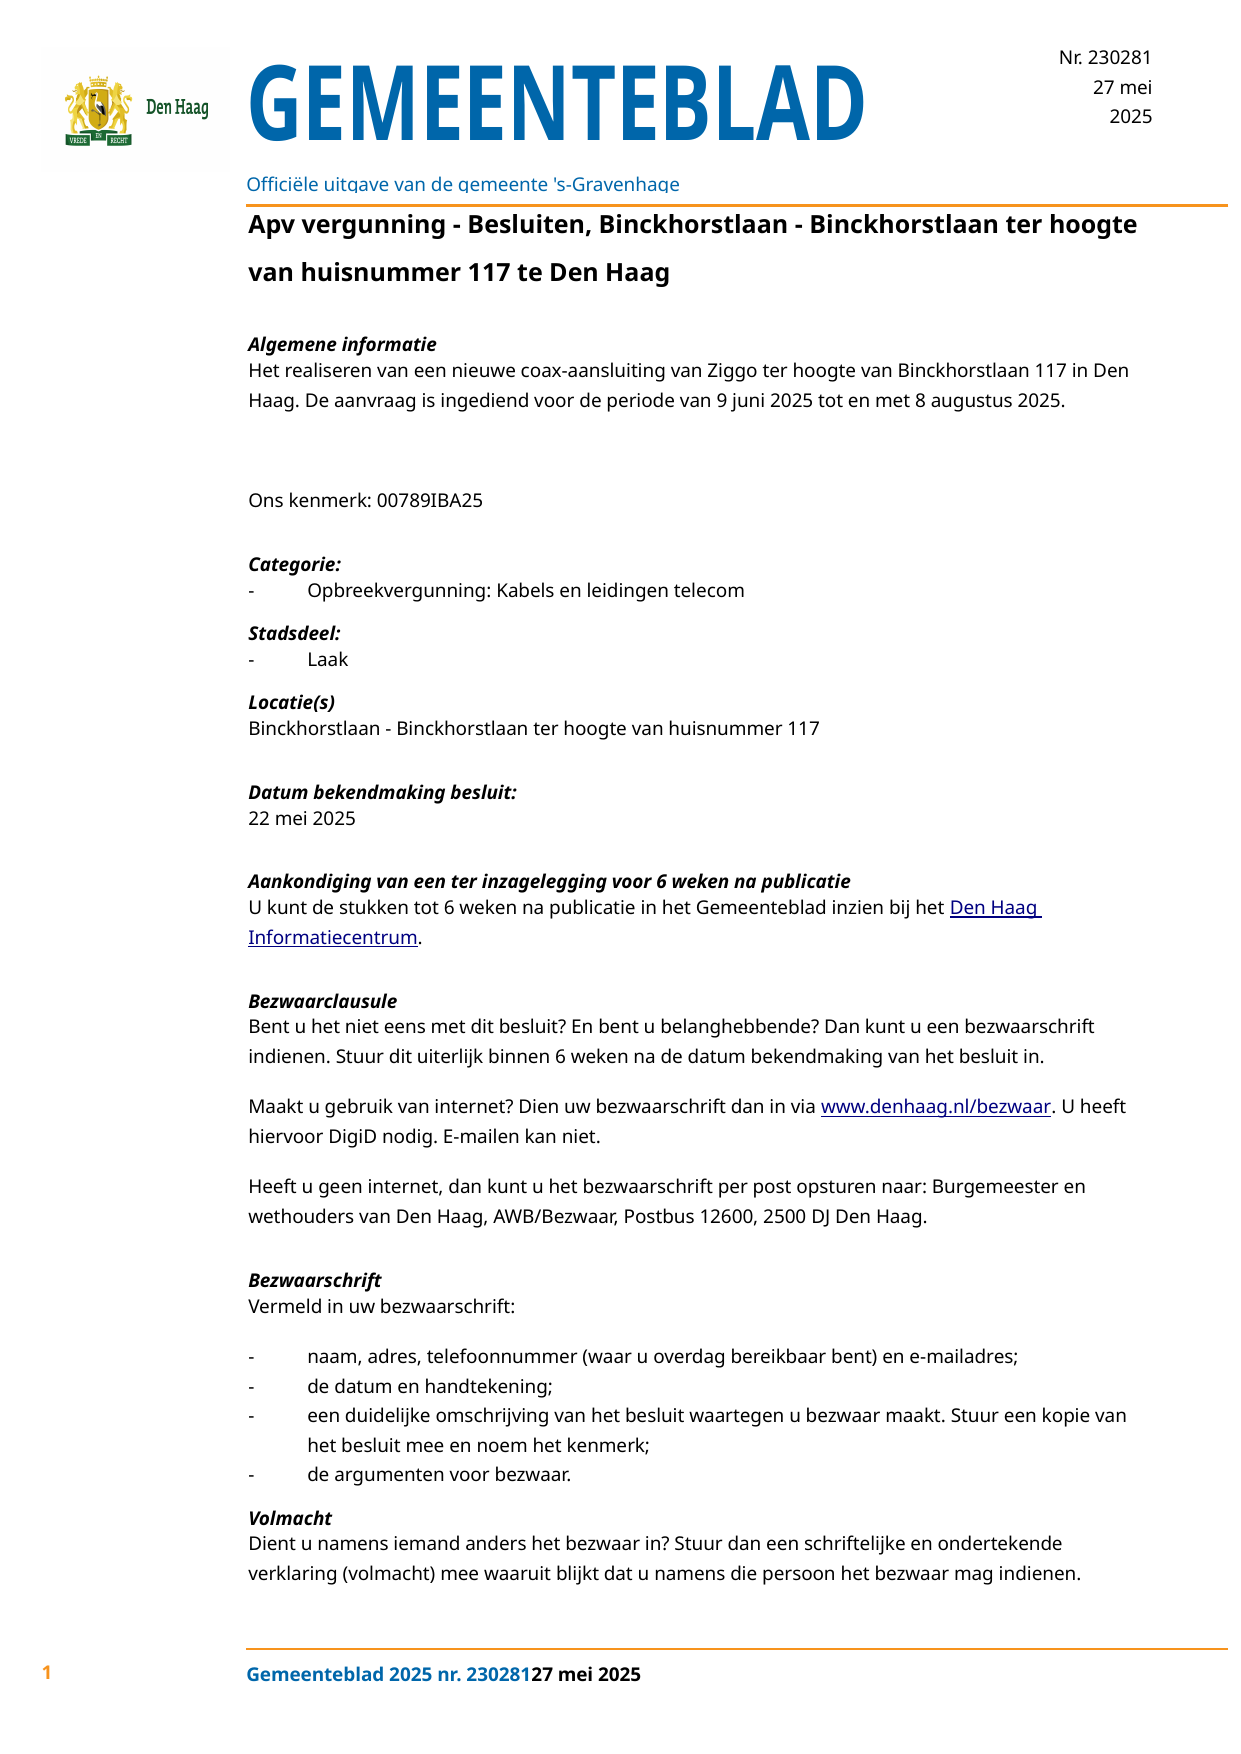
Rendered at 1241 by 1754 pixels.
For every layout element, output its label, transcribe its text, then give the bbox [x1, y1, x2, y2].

text Stadsdeel: [248, 620, 1152, 646]
text Bezwaarclausule [248, 988, 1152, 1014]
text Binckhorstlaan - Binckhorstlaan ter hoogte van huisnummer 117 [248, 715, 1152, 741]
text Locatie(s) [248, 689, 1152, 715]
text Bent u het niet eens met dit besluit? En bent u belanghebbende? Dan kunt u een bezwaarschrift indienen. Stuur dit uiterlijk binnen 6 weken na de datum bekendmaking van het besluit in. [248, 1014, 1152, 1069]
text Categorie: [248, 552, 1152, 577]
list de datum en handtekening; [248, 1373, 1152, 1399]
list de argumenten voor bezwaar. [248, 1462, 1152, 1487]
list Opbreekvergunning: Kabels en leidingen telecom [248, 577, 1152, 603]
text Bezwaarschrift [248, 1267, 1152, 1293]
text Het realiseren van een nieuwe coax-aansluiting van Ziggo ter hoogte van Binckhorstlaan 117 in Den Haag. De aanvraag is ingediend voor de periode van 9 juni 2025 tot en met 8 augustus 2025. [248, 357, 1152, 412]
text Ons kenmerk: 00789IBA25 [248, 488, 1152, 513]
text Dient u namens iemand anders het bezwaar in? Stuur dan een schriftelijke en ondertekende verklaring (volmacht) mee waaruit blijkt dat u namens die persoon het bezwaar mag indienen. [248, 1531, 1152, 1586]
text 22 mei 2025 [248, 805, 1152, 830]
text Apv vergunning - Besluiten, Binckhorstlaan - Binckhorstlaan ter hoogte van huisnummer 117 te Den Haag [248, 207, 1152, 288]
text Vermeld in uw bezwaarschrift: [248, 1293, 1152, 1319]
list een duidelijke omschrijving van het besluit waartegen u bezwaar maakt. Stuur een kopie van het besluit mee en noem het kenmerk; [248, 1402, 1152, 1458]
picture [41, 47, 231, 172]
text Datum bekendmaking besluit: [248, 779, 1152, 805]
text Volmacht [248, 1505, 1152, 1531]
text Heeft u geen internet, dan kunt u het bezwaarschrift per post opsturen naar: Burgemeester en wethouders van Den Haag, AWB/Bezwaar, Postbus 12600, 2500 DJ Den Haag. [248, 1174, 1152, 1229]
text Algemene informatie [248, 331, 1152, 357]
text U kunt de stukken tot 6 weken na publicatie in het Gemeenteblad inzien bij het Den Haag Informatiecentrum. [248, 894, 1152, 950]
text Maakt u gebruik van internet? Dien uw bezwaarschrift dan in via www.denhaag.nl/bezwaar. U heeft hiervoor DigiD nodig. E-mailen kan niet. [248, 1094, 1152, 1149]
text Aankondiging van een ter inzagelegging voor 6 weken na publicatie [248, 869, 1152, 894]
list naam, adres, telefoonnummer (waar u overdag bereikbaar bent) en e-mailadres; [248, 1343, 1152, 1369]
list Laak [248, 646, 1152, 672]
